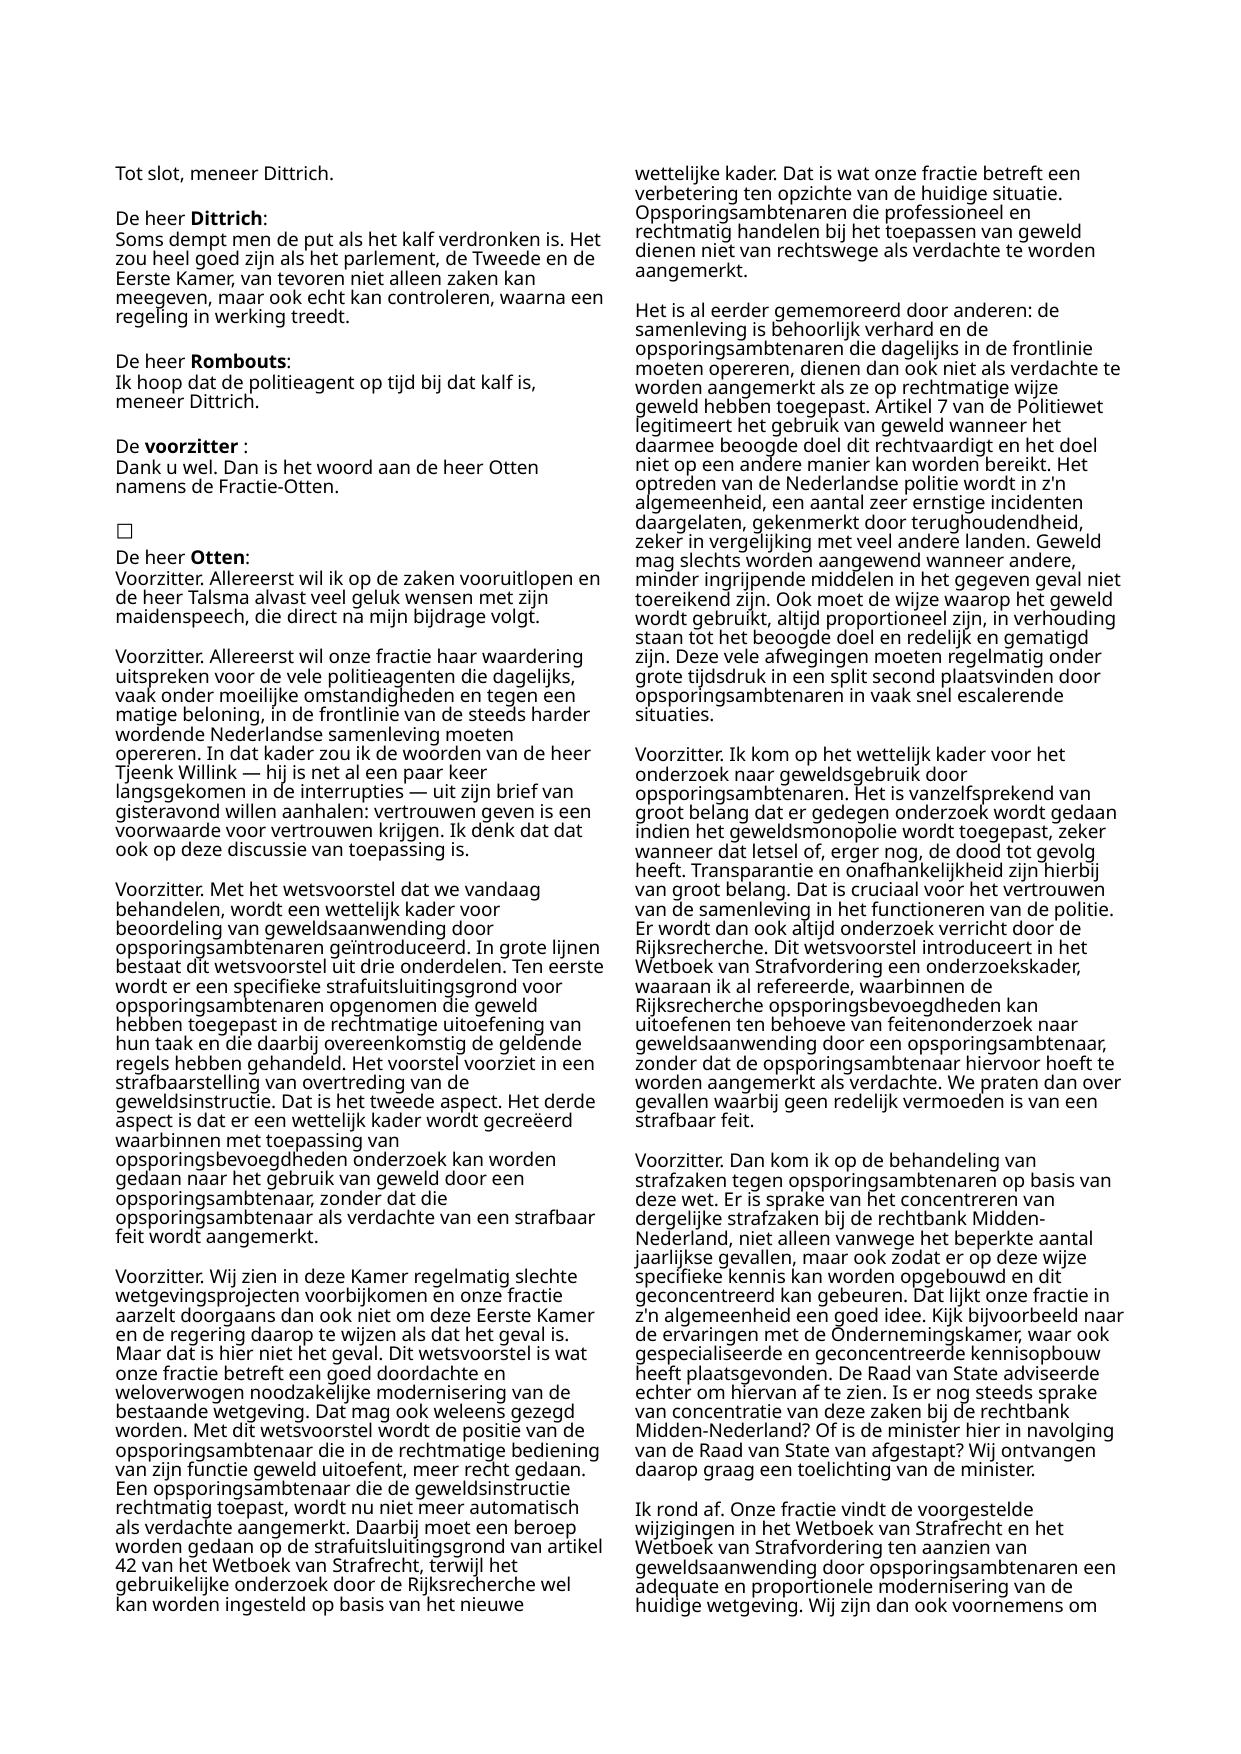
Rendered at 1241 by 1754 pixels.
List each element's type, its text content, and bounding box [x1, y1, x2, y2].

text Voorzitter. Allereerst wil ik op de zaken vooruitlopen en de heer Talsma alvast veel geluk wensen met zijn maidenspeech, die direct na mijn bijdrage volgt. [115, 570, 605, 628]
text wettelijke kader. Dat is wat onze fractie betreft een verbetering ten opzichte van de huidige situatie. Opsporingsambtenaren die professioneel en rechtmatig handelen bij het toepassen van geweld dienen niet van rechtswege als verdachte te worden aangemerkt. [635, 165, 1125, 281]
text De heer Otten: [115, 544, 605, 570]
text De voorzitter : [115, 433, 605, 459]
text Het is al eerder gememoreerd door anderen: de samenleving is behoorlijk verhard en de opsporingsambtenaren die dagelijks in de frontlinie moeten opereren, dienen dan ook niet als verdachte te worden aangemerkt als ze op rechtmatige wijze geweld hebben toegepast. Artikel 7 van de Politiewet legitimeert het gebruik van geweld wanneer het daarmee beoogde doel dit rechtvaardigt en het doel niet op een andere manier kan worden bereikt. Het optreden van de Nederlandse politie wordt in z'n algemeenheid, een aantal zeer ernstige incidenten daargelaten, gekenmerkt door terughoudendheid, zeker in vergelijking met veel andere landen. Geweld mag slechts worden aangewend wanneer andere, minder ingrijpende middelen in het gegeven geval niet toereikend zijn. Ook moet de wijze waarop het geweld wordt gebruikt, altijd proportioneel zijn, in verhouding staan tot het beoogde doel en redelijk en gematigd zijn. Deze vele afwegingen moeten regelmatig onder grote tijdsdruk in een split second plaatsvinden door opsporingsambtenaren in vaak snel escalerende situaties. [635, 302, 1125, 726]
text Ik rond af. Onze fractie vindt de voorgestelde wijzigingen in het Wetboek van Strafrecht en het Wetboek van Strafvordering ten aanzien van geweldsaanwending door opsporingsambtenaren een adequate en proportionele modernisering van de huidige wetgeving. Wij zijn dan ook voornemens om [635, 1501, 1125, 1616]
text Voorzitter. Met het wetsvoorstel dat we vandaag behandelen, wordt een wettelijk kader voor beoordeling van geweldsaanwending door opsporingsambtenaren geïntroduceerd. In grote lijnen bestaat dit wetsvoorstel uit drie onderdelen. Ten eerste wordt er een specifieke strafuitsluitingsgrond voor opsporingsambtenaren opgenomen die geweld hebben toegepast in de rechtmatige uitoefening van hun taak en die daarbij overeenkomstig de geldende regels hebben gehandeld. Het voorstel voorziet in een strafbaarstelling van overtreding van de geweldsinstructie. Dat is het tweede aspect. Het derde aspect is dat er een wettelijk kader wordt gecreëerd waarbinnen met toepassing van opsporingsbevoegdheden onderzoek kan worden gedaan naar het gebruik van geweld door een opsporingsambtenaar, zonder dat die opsporingsambtenaar als verdachte van een strafbaar feit wordt aangemerkt. [115, 881, 605, 1247]
text Dank u wel. Dan is het woord aan de heer Otten namens de Fractie-Otten. [115, 459, 605, 498]
text Ik hoop dat de politieagent op tijd bij dat kalf is, meneer Dittrich. [115, 374, 605, 413]
text Tot slot, meneer Dittrich. [115, 165, 605, 184]
text De heer Dittrich: [115, 205, 605, 231]
text Soms dempt men de put als het kalf verdronken is. Het zou heel goed zijn als het parlement, de Tweede en de Eerste Kamer, van tevoren niet alleen zaken kan meegeven, maar ook echt kan controleren, waarna een regeling in werking treedt. [115, 231, 605, 327]
text Voorzitter. Ik kom op het wettelijk kader voor het onderzoek naar geweldsgebruik door opsporingsambtenaren. Het is vanzelfsprekend van groot belang dat er gedegen onderzoek wordt gedaan indien het geweldsmonopolie wordt toegepast, zeker wanneer dat letsel of, erger nog, de dood tot gevolg heeft. Transparantie en onafhankelijkheid zijn hierbij van groot belang. Dat is cruciaal voor het vertrouwen van de samenleving in het functioneren van de politie. Er wordt dan ook altijd onderzoek verricht door de Rijksrecherche. Dit wetsvoorstel introduceert in het Wetboek van Strafvordering een onderzoekskader, waaraan ik al refereerde, waarbinnen de Rijksrecherche opsporingsbevoegdheden kan uitoefenen ten behoeve van feitenonderzoek naar geweldsaanwending door een opsporingsambtenaar, zonder dat de opsporingsambtenaar hiervoor hoeft te worden aangemerkt als verdachte. We praten dan over gevallen waarbij geen redelijk vermoeden is van een strafbaar feit. [635, 746, 1125, 1132]
text Voorzitter. Dan kom ik op de behandeling van strafzaken tegen opsporingsambtenaren op basis van deze wet. Er is sprake van het concentreren van dergelijke strafzaken bij de rechtbank Midden-Nederland, niet alleen vanwege het beperkte aantal jaarlijkse gevallen, maar ook zodat er op deze wijze specifieke kennis kan worden opgebouwd en dit geconcentreerd kan gebeuren. Dat lijkt onze fractie in z'n algemeenheid een goed idee. Kijk bijvoorbeeld naar de ervaringen met de Ondernemingskamer, waar ook gespecialiseerde en geconcentreerde kennisopbouw heeft plaatsgevonden. De Raad van State adviseerde echter om hiervan af te zien. Is er nog steeds sprake van concentratie van deze zaken bij de rechtbank Midden-Nederland? Of is de minister hier in navolging van de Raad van State van afgestapt? Wij ontvangen daarop graag een toelichting van de minister. [635, 1152, 1125, 1480]
text De heer Rombouts: [115, 348, 605, 374]
text Voorzitter. Wij zien in deze Kamer regelmatig slechte wetgevingsprojecten voorbijkomen en onze fractie aarzelt doorgaans dan ook niet om deze Eerste Kamer en de regering daarop te wijzen als dat het geval is. Maar dat is hier niet het geval. Dit wetsvoorstel is wat onze fractie betreft een goed doordachte en weloverwogen noodzakelijke modernisering van de bestaande wetgeving. Dat mag ook weleens gezegd worden. Met dit wetsvoorstel wordt de positie van de opsporingsambtenaar die in de rechtmatige bediening van zijn functie geweld uitoefent, meer recht gedaan. Een opsporingsambtenaar die de geweldsinstructie rechtmatig toepast, wordt nu niet meer automatisch als verdachte aangemerkt. Daarbij moet een beroep worden gedaan op de strafuitsluitingsgrond van artikel 42 van het Wetboek van Strafrecht, terwijl het gebruikelijke onderzoek door de Rijksrecherche wel kan worden ingesteld op basis van het nieuwe [115, 1268, 605, 1615]
text Voorzitter. Allereerst wil onze fractie haar waardering uitspreken voor de vele politieagenten die dagelijks, vaak onder moeilijke omstandigheden en tegen een matige beloning, in de frontlinie van de steeds harder wordende Nederlandse samenleving moeten opereren. In dat kader zou ik de woorden van de heer Tjeenk Willink — hij is net al een paar keer langsgekomen in de interrupties — uit zijn brief van gisteravond willen aanhalen: vertrouwen geven is een voorwaarde voor vertrouwen krijgen. Ik denk dat dat ook op deze discussie van toepassing is. [115, 648, 605, 861]
text ⬜ [115, 518, 605, 544]
